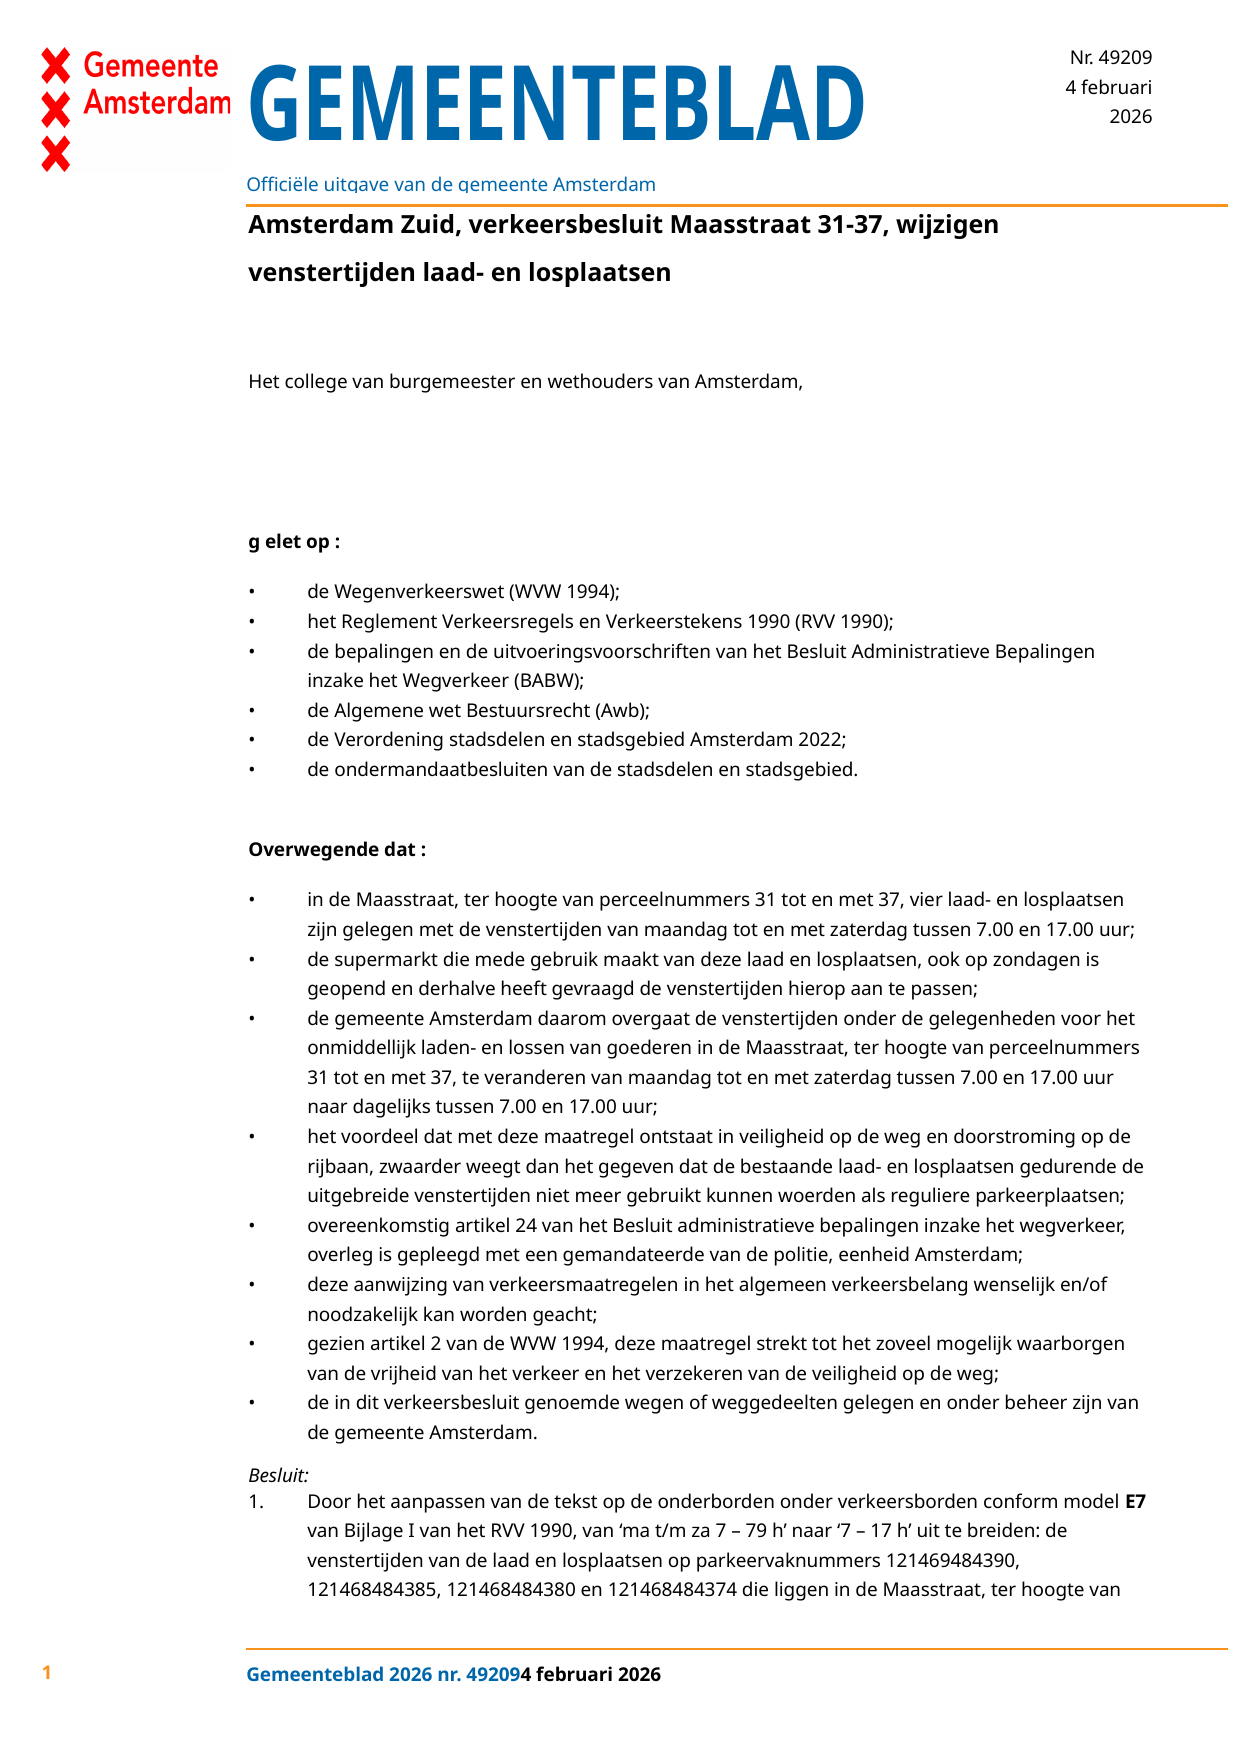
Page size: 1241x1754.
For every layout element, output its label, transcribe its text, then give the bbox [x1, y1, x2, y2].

list het Reglement Verkeersregels en Verkeerstekens 1990 (RVV 1990); [248, 608, 1152, 634]
list de Verordening stadsdelen en stadsgebied Amsterdam 2022; [248, 727, 1152, 752]
list het voordeel dat met deze maatregel ontstaat in veiligheid op de weg en doorstroming op de rijbaan, zwaarder weegt dan het gegeven dat de bestaande laad- en losplaatsen gedurende de uitgebreide venstertijden niet meer gebruikt kunnen woerden als reguliere parkeerplaatsen; [248, 1123, 1152, 1208]
list de bepalingen en de uitvoeringsvoorschriften van het Besluit Administratieve Bepalingen inzake het Wegverkeer (BABW); [248, 638, 1152, 693]
list de ondermandaatbesluiten van de stadsdelen en stadsgebied. [248, 756, 1152, 782]
text Overwegende dat : [248, 836, 1152, 862]
list de supermarkt die mede gebruik maakt van deze laad en losplaatsen, ook op zondagen is geopend en derhalve heeft gevraagd de venstertijden hierop aan te passen; [248, 946, 1152, 1001]
text Amsterdam Zuid, verkeersbesluit Maasstraat 31-37, wijzigen venstertijden laad- en losplaatsen [248, 207, 1152, 288]
text Besluit: [248, 1462, 1152, 1488]
list de Wegenverkeerswet (WVW 1994); [248, 579, 1152, 604]
list in de Maasstraat, ter hoogte van perceelnummers 31 tot en met 37, vier laad- en losplaatsen zijn gelegen met de venstertijden van maandag tot en met zaterdag tussen 7.00 en 17.00 uur; [248, 887, 1152, 942]
picture [41, 47, 231, 172]
list deze aanwijzing van verkeersmaatregelen in het algemeen verkeersbelang wenselijk en/of noodzakelijk kan worden geacht; [248, 1271, 1152, 1326]
list overeenkomstig artikel 24 van het Besluit administratieve bepalingen inzake het wegverkeer, overleg is gepleegd met een gemandateerde van de politie, eenheid Amsterdam; [248, 1212, 1152, 1267]
list gezien artikel 2 van de WVW 1994, deze maatregel strekt tot het zoveel mogelijk waarborgen van de vrijheid van het verkeer en het verzekeren van de veiligheid op de weg; [248, 1330, 1152, 1386]
text Het college van burgemeester en wethouders van Amsterdam, [248, 368, 1152, 394]
list Door het aanpassen van de tekst op de onderborden onder verkeersborden conform model E7 van Bijlage I van het RVV 1990, van ‘ma t/m za 7 – 79 h’ naar ‘7 – 17 h’ uit te breiden: de venstertijden van de laad en losplaatsen op parkeervaknummers 121469484390, 121468484385, 121468484380 en 121468484374 die liggen in de Maasstraat, ter hoogte van [248, 1488, 1152, 1602]
list de gemeente Amsterdam daarom overgaat de venstertijden onder de gelegenheden voor het onmiddellijk laden- en lossen van goederen in de Maasstraat, ter hoogte van perceelnummers 31 tot en met 37, te veranderen van maandag tot en met zaterdag tussen 7.00 en 17.00 uur naar dagelijks tussen 7.00 en 17.00 uur; [248, 1005, 1152, 1119]
list de in dit verkeersbesluit genoemde wegen of weggedeelten gelegen en onder beheer zijn van de gemeente Amsterdam. [248, 1389, 1152, 1445]
text g elet op : [248, 528, 1152, 554]
list de Algemene wet Bestuursrecht (Awb); [248, 697, 1152, 723]
